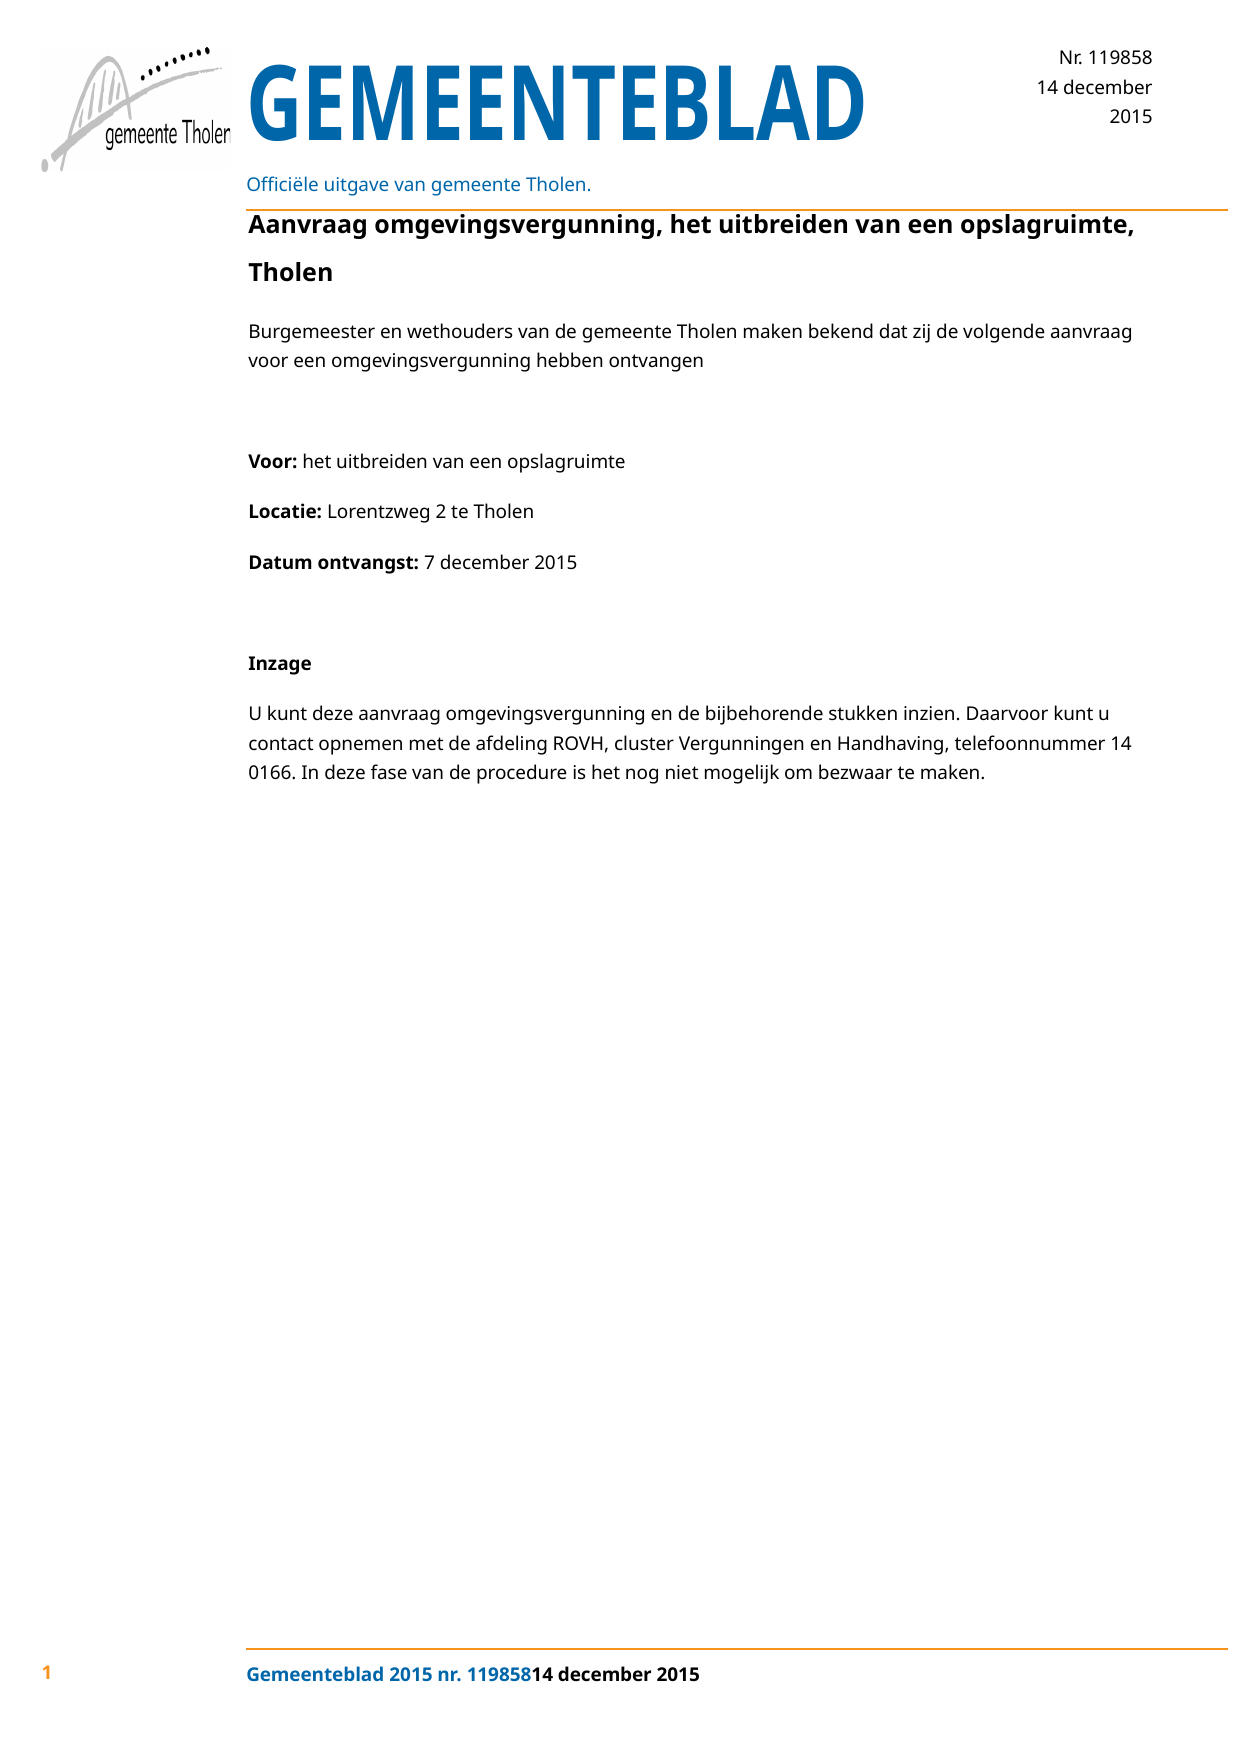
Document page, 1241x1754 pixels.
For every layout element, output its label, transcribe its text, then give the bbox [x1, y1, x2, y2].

text Inzage [248, 650, 1152, 676]
text Aanvraag omgevingsvergunning, het uitbreiden van een opslagruimte, Tholen [248, 211, 1152, 288]
text Voor: het uitbreiden van een opslagruimte [248, 448, 1152, 474]
picture [41, 47, 231, 172]
text Burgemeester en wethouders van de gemeente Tholen maken bekend dat zij de volgende aanvraag voor een omgevingsvergunning hebben ontvangen [248, 318, 1152, 373]
text Datum ontvangst: 7 december 2015 [248, 549, 1152, 575]
text U kunt deze aanvraag omgevingsvergunning en de bijbehorende stukken inzien. Daarvoor kunt u contact opnemen met de afdeling ROVH, cluster Vergunningen en Handhaving, telefoonnummer 14 0166. In deze fase van de procedure is het nog niet mogelijk om bezwaar te maken. [248, 700, 1152, 785]
text Locatie: Lorentzweg 2 te Tholen [248, 499, 1152, 524]
